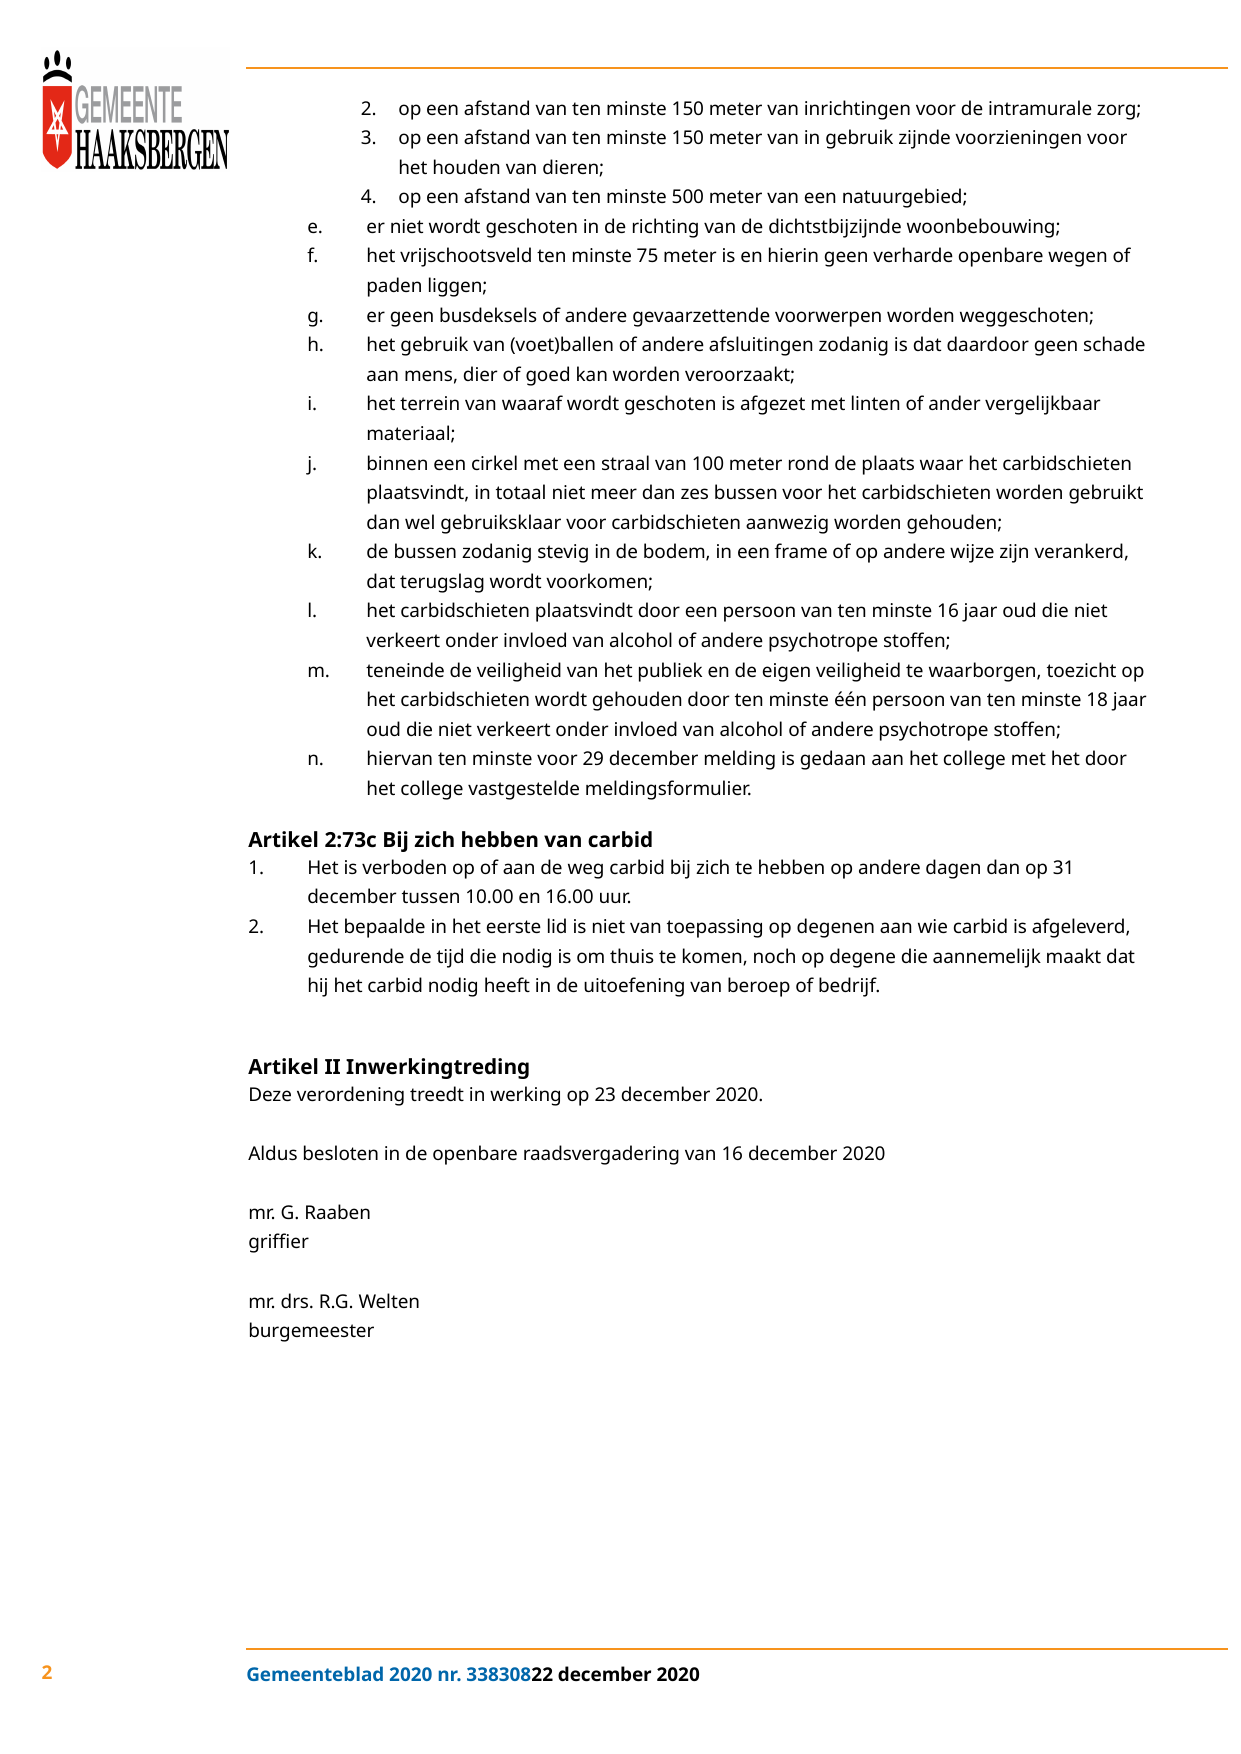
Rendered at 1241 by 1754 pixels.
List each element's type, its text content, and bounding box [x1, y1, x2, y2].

list teneinde de veiligheid van het publiek en de eigen veiligheid te waarborgen, toezicht op het carbidschieten wordt gehouden door ten minste één persoon van ten minste 18 jaar oud die niet verkeert onder invloed van alcohol of andere psychotrope stoffen; [307, 657, 1152, 742]
text Artikel II Inwerkingtreding [248, 1052, 1152, 1081]
text Aldus besloten in de openbare raadsvergadering van 16 december 2020 [248, 1140, 1152, 1166]
text griffier [248, 1229, 1152, 1254]
list Het bepaalde in het eerste lid is niet van toepassing op degenen aan wie carbid is afgeleverd, gedurende de tijd die nodig is om thuis te komen, noch op degene die aannemelijk maakt dat hij het carbid nodig heeft in de uitoefening van beroep of bedrijf. [248, 913, 1152, 998]
text burgemeester [248, 1317, 1152, 1343]
text mr. drs. R.G. Welten [248, 1288, 1152, 1314]
list er geen busdeksels of andere gevaarzettende voorwerpen worden weggeschoten; [307, 302, 1152, 328]
list het carbidschieten plaatsvindt door een persoon van ten minste 16 jaar oud die niet verkeert onder invloed van alcohol of andere psychotrope stoffen; [307, 598, 1152, 653]
text mr. G. Raaben [248, 1199, 1152, 1225]
list er niet wordt geschoten in de richting van de dichtstbijzijnde woonbebouwing; [307, 213, 1152, 239]
text Artikel 2:73c Bij zich hebben van carbid [248, 826, 1152, 854]
list het vrijschootsveld ten minste 75 meter is en hierin geen verharde openbare wegen of paden liggen; [307, 243, 1152, 298]
list op een afstand van ten minste 150 meter van in gebruik zijnde voorzieningen voor het houden van dieren; [361, 124, 1152, 180]
list Het is verboden op of aan de weg carbid bij zich te hebben op andere dagen dan op 31 december tussen 10.00 en 16.00 uur. [248, 854, 1152, 909]
list op een afstand van ten minste 150 meter van inrichtingen voor de intramurale zorg; [361, 95, 1152, 121]
list de bussen zodanig stevig in de bodem, in een frame of op andere wijze zijn verankerd, dat terugslag wordt voorkomen; [307, 538, 1152, 594]
list het gebruik van (voet)ballen of andere afsluitingen zodanig is dat daardoor geen schade aan mens, dier of goed kan worden veroorzaakt; [307, 331, 1152, 387]
text Deze verordening treedt in werking op 23 december 2020. [248, 1081, 1152, 1107]
list op een afstand van ten minste 500 meter van een natuurgebied; [361, 183, 1152, 209]
list binnen een cirkel met een straal van 100 meter rond de plaats waar het carbidschieten plaatsvindt, in totaal niet meer dan zes bussen voor het carbidschieten worden gebruikt dan wel gebruiksklaar voor carbidschieten aanwezig worden gehouden; [307, 450, 1152, 535]
list het terrein van waaraf wordt geschoten is afgezet met linten of ander vergelijkbaar materiaal; [307, 391, 1152, 446]
list hiervan ten minste voor 29 december melding is gedaan aan het college met het door het college vastgestelde meldingsformulier. [307, 746, 1152, 801]
picture [41, 47, 231, 172]
